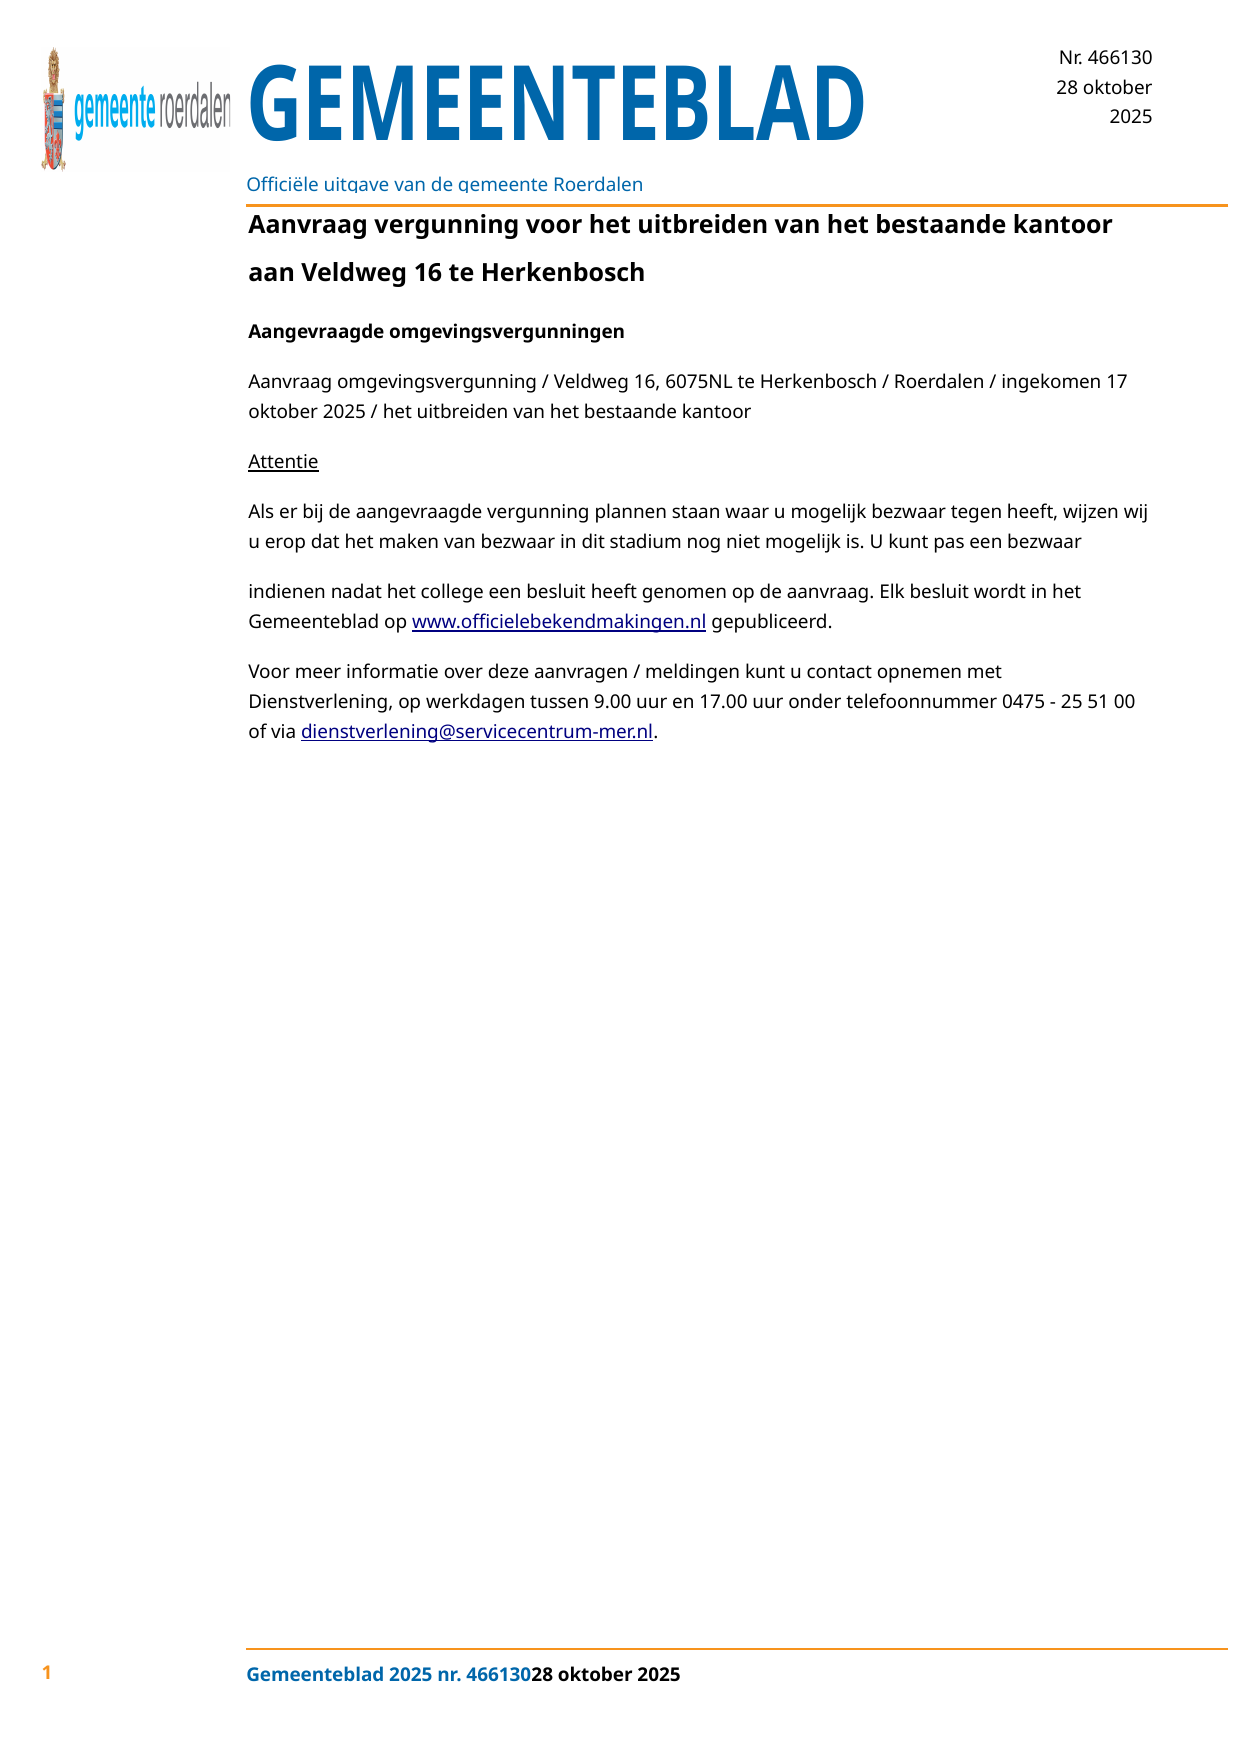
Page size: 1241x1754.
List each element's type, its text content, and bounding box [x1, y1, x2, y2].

text Attentie [248, 448, 1152, 474]
text Als er bij de aangevraagde vergunning plannen staan waar u mogelijk bezwaar tegen heeft, wijzen wij u erop dat het maken van bezwaar in dit stadium nog niet mogelijk is. U kunt pas een bezwaar [248, 499, 1152, 554]
text Aanvraag vergunning voor het uitbreiden van het bestaande kantoor aan Veldweg 16 te Herkenbosch [248, 207, 1152, 288]
text Aangevraagde omgevingsvergunningen [248, 318, 1152, 344]
text indienen nadat het college een besluit heeft genomen op de aanvraag. Elk besluit wordt in het Gemeenteblad op www.officielebekendmakingen.nl gepubliceerd. [248, 579, 1152, 634]
picture [41, 47, 231, 172]
text Aanvraag omgevingsvergunning / Veldweg 16, 6075NL te Herkenbosch / Roerdalen / ingekomen 17 oktober 2025 / het uitbreiden van het bestaande kantoor [248, 368, 1152, 424]
text Voor meer informatie over deze aanvragen / meldingen kunt u contact opnemen met Dienstverlening, op werkdagen tussen 9.00 uur en 17.00 uur onder telefoonnummer 0475 - 25 51 00 of via dienstverlening@servicecentrum-mer.nl. [248, 659, 1152, 744]
